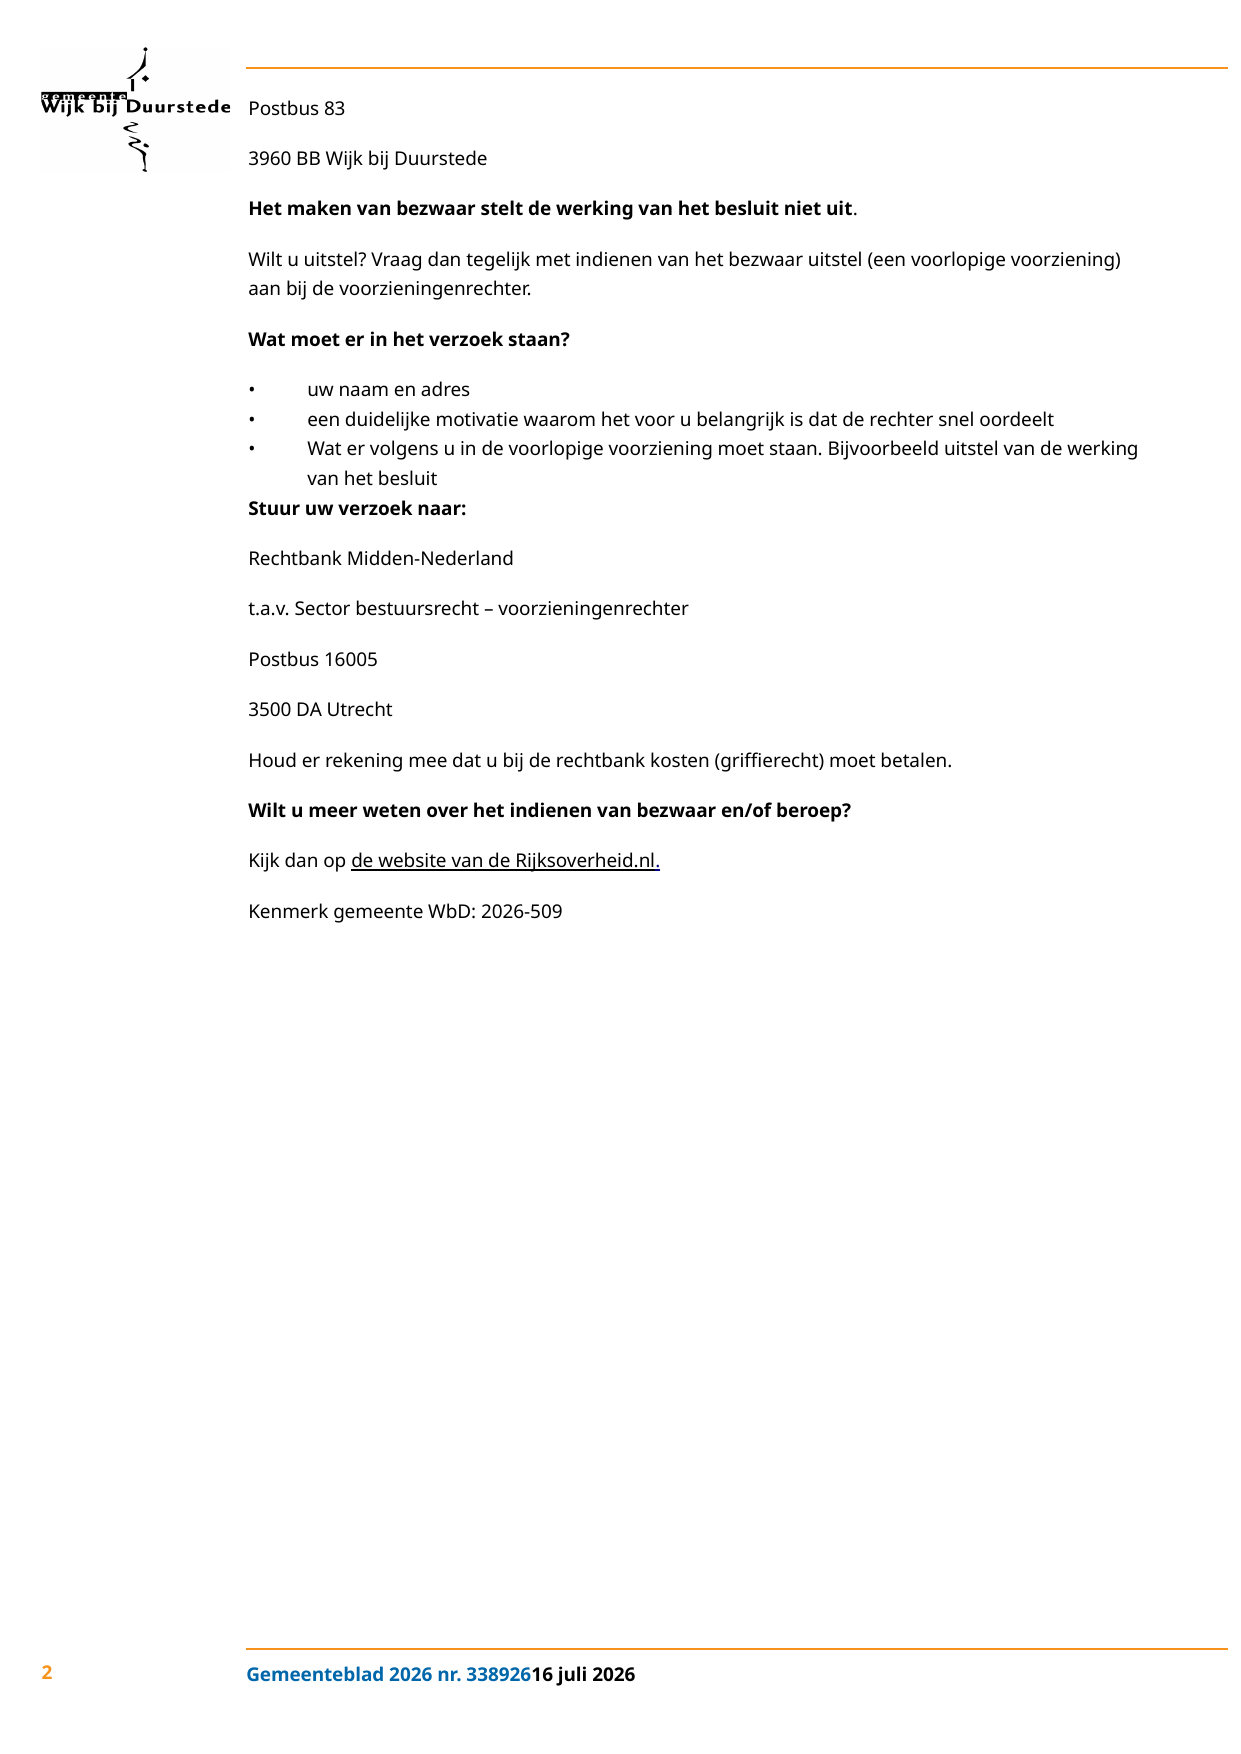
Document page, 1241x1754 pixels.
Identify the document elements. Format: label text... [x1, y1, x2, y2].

text Wilt u uitstel? Vraag dan tegelijk met indienen van het bezwaar uitstel (een voorlopige voorziening) aan bij de voorzieningenrechter. [248, 246, 1152, 301]
text Het maken van bezwaar stelt de werking van het besluit niet uit. [248, 196, 1152, 221]
picture [41, 47, 231, 172]
text Stuur uw verzoek naar: [248, 495, 1152, 521]
text 3960 BB Wijk bij Duurstede [248, 145, 1152, 171]
text Postbus 83 [248, 95, 1152, 121]
text Houd er rekening mee dat u bij de rechtbank kosten (griffierecht) moet betalen. [248, 747, 1152, 773]
list Wat er volgens u in de voorlopige voorziening moet staan. Bijvoorbeeld uitstel van de werking van het besluit [248, 436, 1152, 491]
text Wat moet er in het verzoek staan? [248, 326, 1152, 352]
text Kijk dan op de website van de Rijksoverheid.nl. [248, 848, 1152, 873]
list uw naam en adres [248, 376, 1152, 402]
list een duidelijke motivatie waarom het voor u belangrijk is dat de rechter snel oordeelt [248, 406, 1152, 432]
text t.a.v. Sector bestuursrecht – voorzieningenrechter [248, 596, 1152, 621]
text Postbus 16005 [248, 646, 1152, 672]
text Wilt u meer weten over het indienen van bezwaar en/of beroep? [248, 797, 1152, 823]
text Rechtbank Midden-Nederland [248, 545, 1152, 571]
text 3500 DA Utrecht [248, 696, 1152, 722]
text Kenmerk gemeente WbD: 2026-509 [248, 898, 1152, 924]
